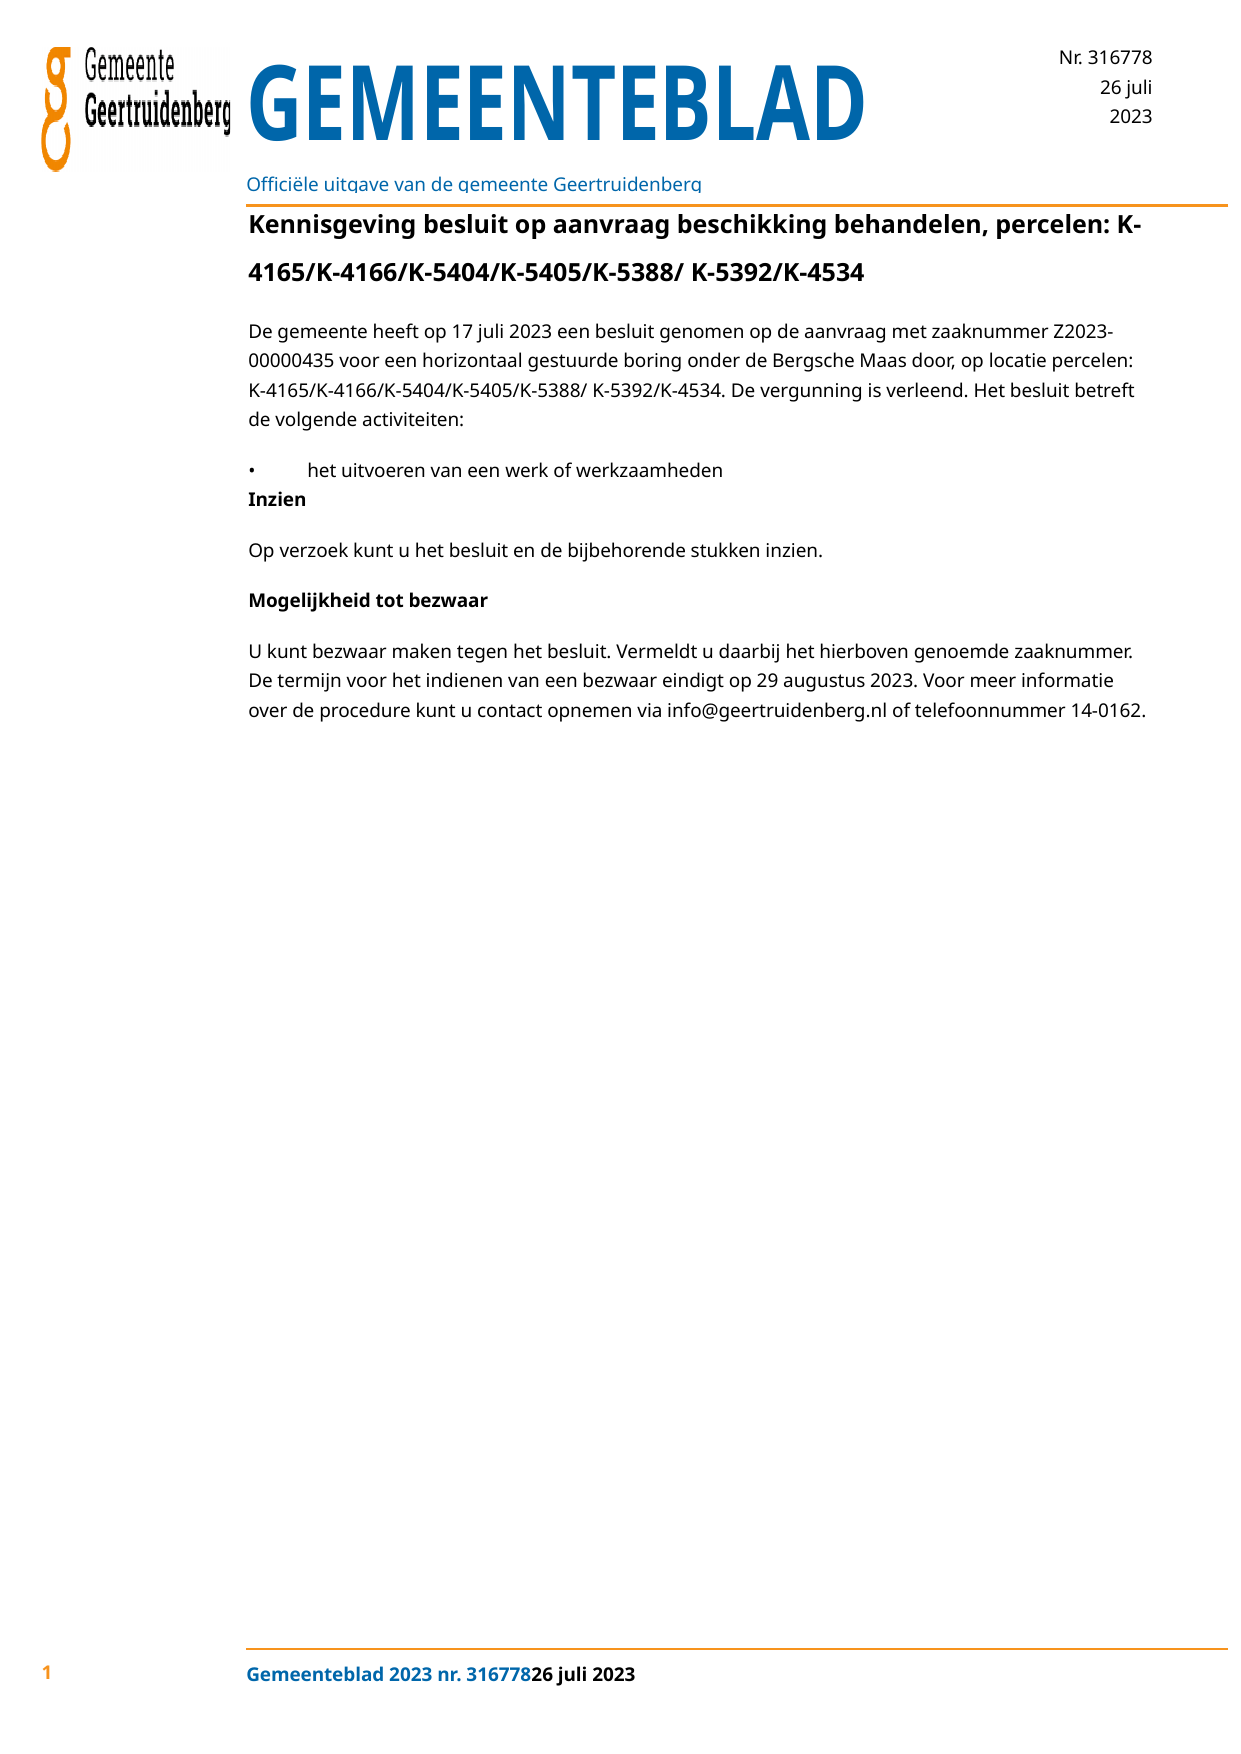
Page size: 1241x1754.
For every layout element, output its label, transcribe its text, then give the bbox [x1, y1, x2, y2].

text Mogelijkheid tot bezwaar [248, 587, 1152, 613]
text Op verzoek kunt u het besluit en de bijbehorende stukken inzien. [248, 537, 1152, 563]
text Kennisgeving besluit op aanvraag beschikking behandelen, percelen: K-4165/K-4166/K-5404/K-5405/K-5388/ K-5392/K-4534 [248, 207, 1152, 288]
list het uitvoeren van een werk of werkzaamheden [248, 457, 1152, 483]
text Inzien [248, 487, 1152, 512]
text De gemeente heeft op 17 juli 2023 een besluit genomen op de aanvraag met zaaknummer Z2023-00000435 voor een horizontaal gestuurde boring onder de Bergsche Maas door, op locatie percelen: K-4165/K-4166/K-5404/K-5405/K-5388/ K-5392/K-4534. De vergunning is verleend. Het besluit betreft de volgende activiteiten: [248, 318, 1152, 432]
picture [41, 47, 231, 172]
text U kunt bezwaar maken tegen het besluit. Vermeldt u daarbij het hierboven genoemde zaaknummer. De termijn voor het indienen van een bezwaar eindigt op 29 augustus 2023. Voor meer informatie over de procedure kunt u contact opnemen via info@geertruidenberg.nl of telefoonnummer 14-0162. [248, 638, 1152, 723]
